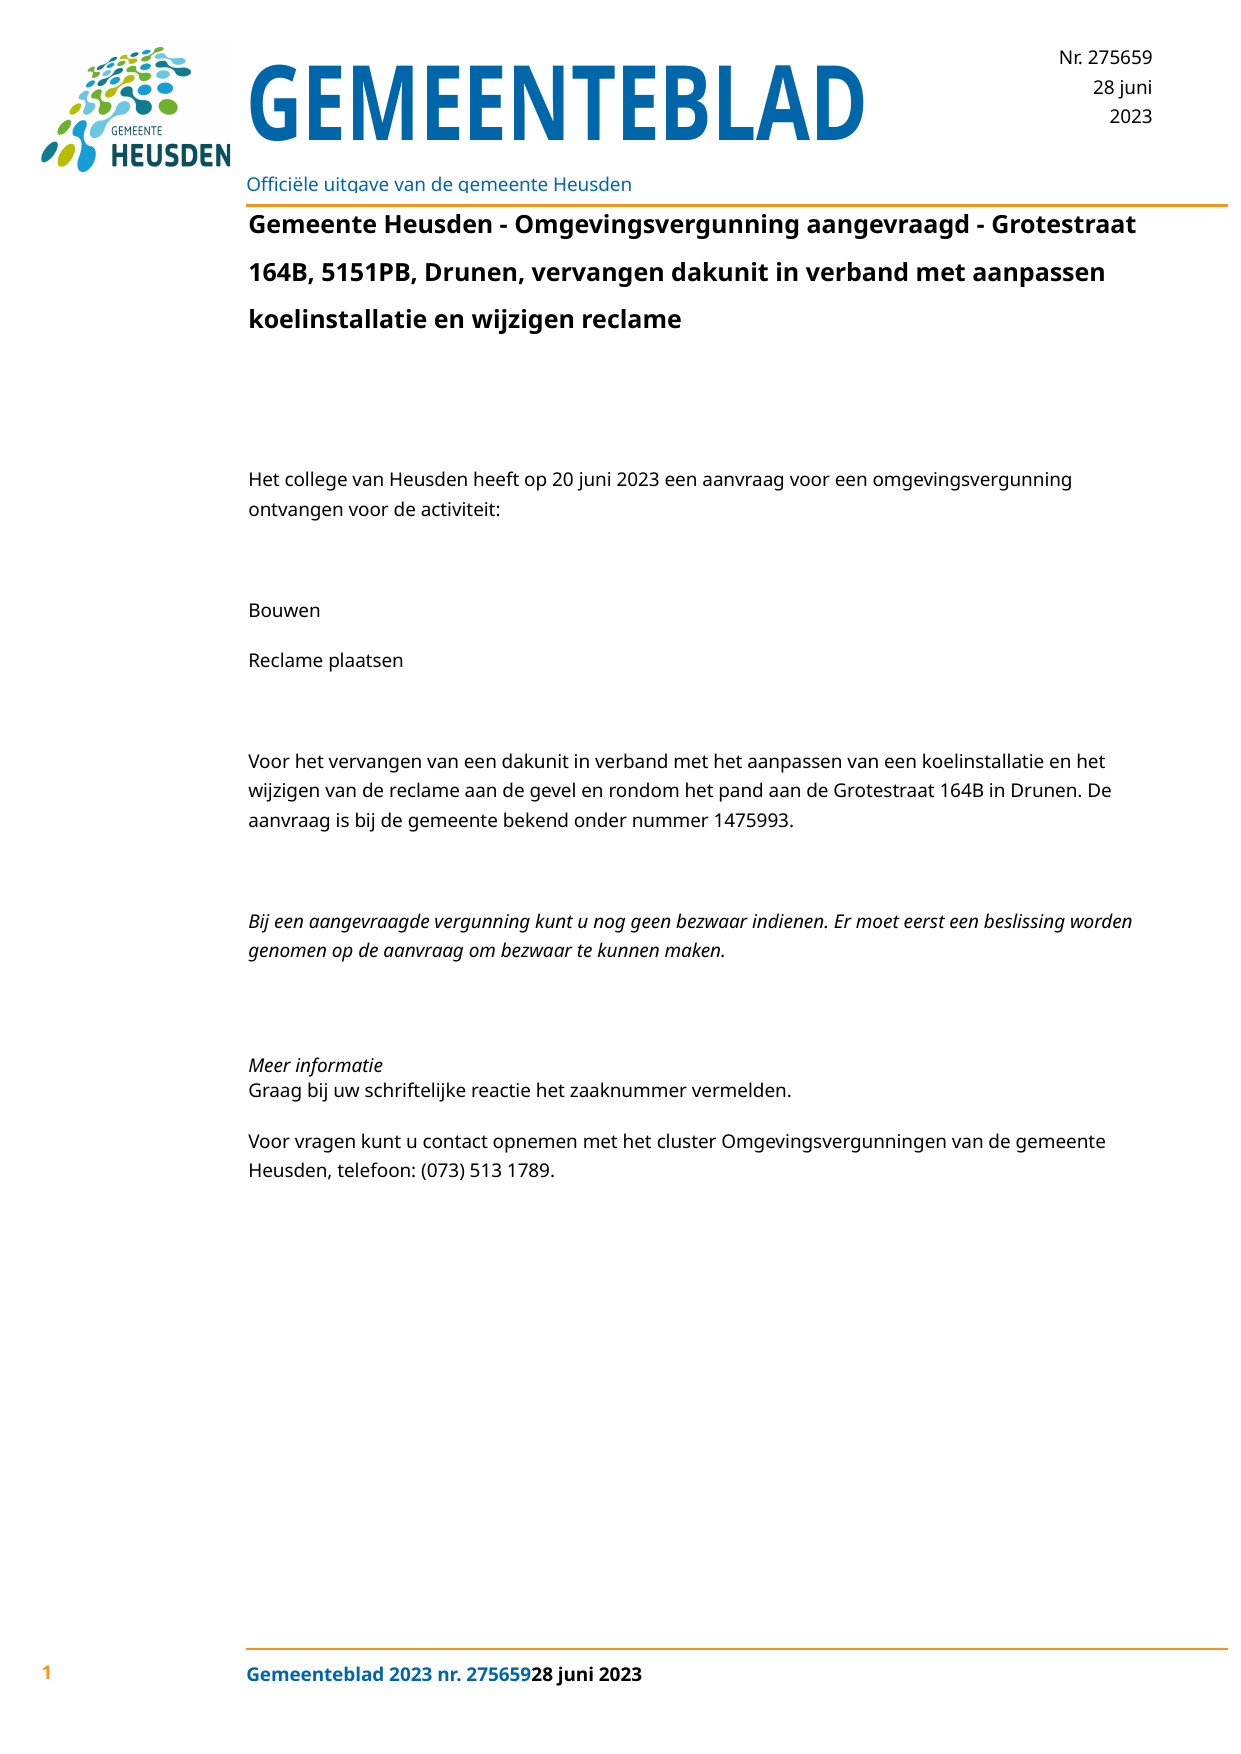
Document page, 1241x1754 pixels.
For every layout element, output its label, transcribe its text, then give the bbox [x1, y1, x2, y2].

picture [41, 47, 231, 172]
text Reclame plaatsen [248, 647, 1152, 673]
text Het college van Heusden heeft op 20 juni 2023 een aanvraag voor een omgevingsvergunning ontvangen voor de activiteit: [248, 466, 1152, 522]
text Voor het vervangen van een dakunit in verband met het aanpassen van een koelinstallatie en het wijzigen van de reclame aan de gevel en rondom het pand aan de Grotestraat 164B in Drunen. De aanvraag is bij de gemeente bekend onder nummer 1475993. [248, 748, 1152, 833]
text Graag bij uw schriftelijke reactie het zaaknummer vermelden. [248, 1078, 1152, 1103]
text Bij een aangevraagde vergunning kunt u nog geen bezwaar indienen. Er moet eerst een beslissing worden genomen op de aanvraag om bezwaar te kunnen maken. [248, 908, 1152, 963]
text Voor vragen kunt u contact opnemen met het cluster Omgevingsvergunningen van de gemeente Heusden, telefoon: (073) 513 1789. [248, 1128, 1152, 1183]
text Bouwen [248, 597, 1152, 622]
text Meer informatie [248, 1052, 1152, 1078]
text Gemeente Heusden - Omgevingsvergunning aangevraagd - Grotestraat 164B, 5151PB, Drunen, vervangen dakunit in verband met aanpassen koelinstallatie en wijzigen reclame [248, 207, 1152, 336]
